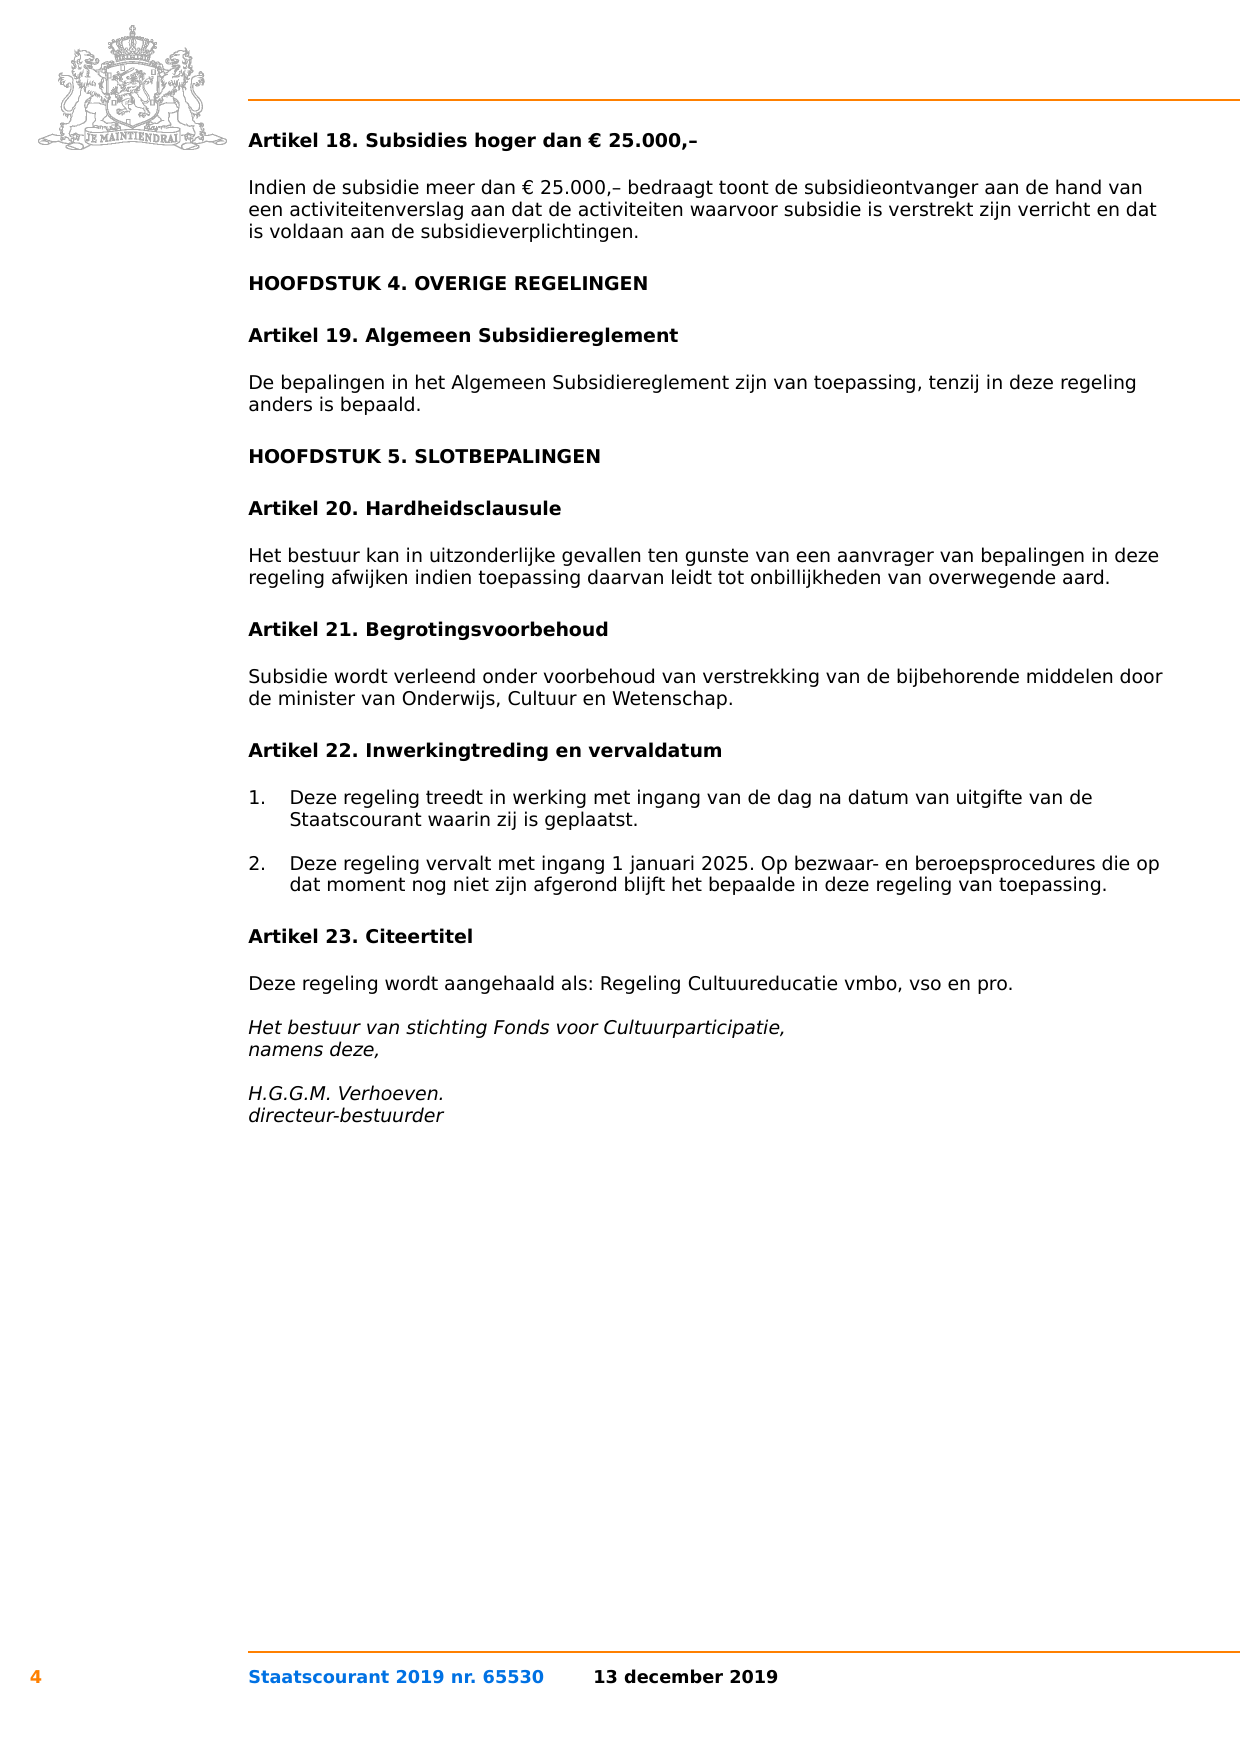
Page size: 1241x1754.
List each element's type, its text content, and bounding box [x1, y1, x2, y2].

picture [38, 25, 227, 150]
subtitle Artikel 23. Citeertitel [248, 926, 1163, 948]
text Deze regeling wordt aangehaald als: Regeling Cultuureducatie vmbo, vso en pro. [248, 973, 1163, 995]
subtitle Artikel 21. Begrotingsvoorbehoud [248, 619, 1163, 641]
text Subsidie wordt verleend onder voorbehoud van verstrekking van de bijbehorende middelen door de minister van Onderwijs, Cultuur en Wetenschap. [248, 666, 1163, 709]
subtitle Artikel 19. Algemeen Subsidiereglement [248, 325, 1163, 347]
text Indien de subsidie meer dan € 25.000,– bedraagt toont de subsidieontvanger aan de hand van een activiteitenverslag aan dat de activiteiten waarvoor subsidie is verstrekt zijn verricht en dat is voldaan aan de subsidieverplichtingen. [248, 177, 1163, 243]
text Het bestuur kan in uitzonderlijke gevallen ten gunste van een aanvrager van bepalingen in deze regeling afwijken indien toepassing daarvan leidt tot onbillijkheden van overwegende aard. [248, 545, 1163, 589]
subtitle HOOFDSTUK 5. SLOTBEPALINGEN [248, 446, 1163, 468]
subtitle Artikel 18. Subsidies hoger dan € 25.000,– [248, 130, 1163, 152]
subtitle Artikel 22. Inwerkingtreding en vervaldatum [248, 739, 1163, 762]
text Het bestuur van stichting Fonds voor Cultuurparticipatie, namens deze, H.G.G.M. Verhoeven. directeur-bestuurder [248, 1017, 1163, 1127]
text 1. Deze regeling treedt in werking met ingang van de dag na datum van uitgifte van de Staatscourant waarin zij is geplaatst. [248, 787, 1163, 831]
text De bepalingen in het Algemeen Subsidiereglement zijn van toepassing, tenzij in deze regeling anders is bepaald. [248, 372, 1163, 416]
subtitle HOOFDSTUK 4. OVERIGE REGELINGEN [248, 273, 1163, 295]
text 2. Deze regeling vervalt met ingang 1 januari 2025. Op bezwaar- en beroepsprocedures die op dat moment nog niet zijn afgerond blijft het bepaalde in deze regeling van toepassing. [248, 852, 1163, 896]
subtitle Artikel 20. Hardheidsclausule [248, 498, 1163, 520]
